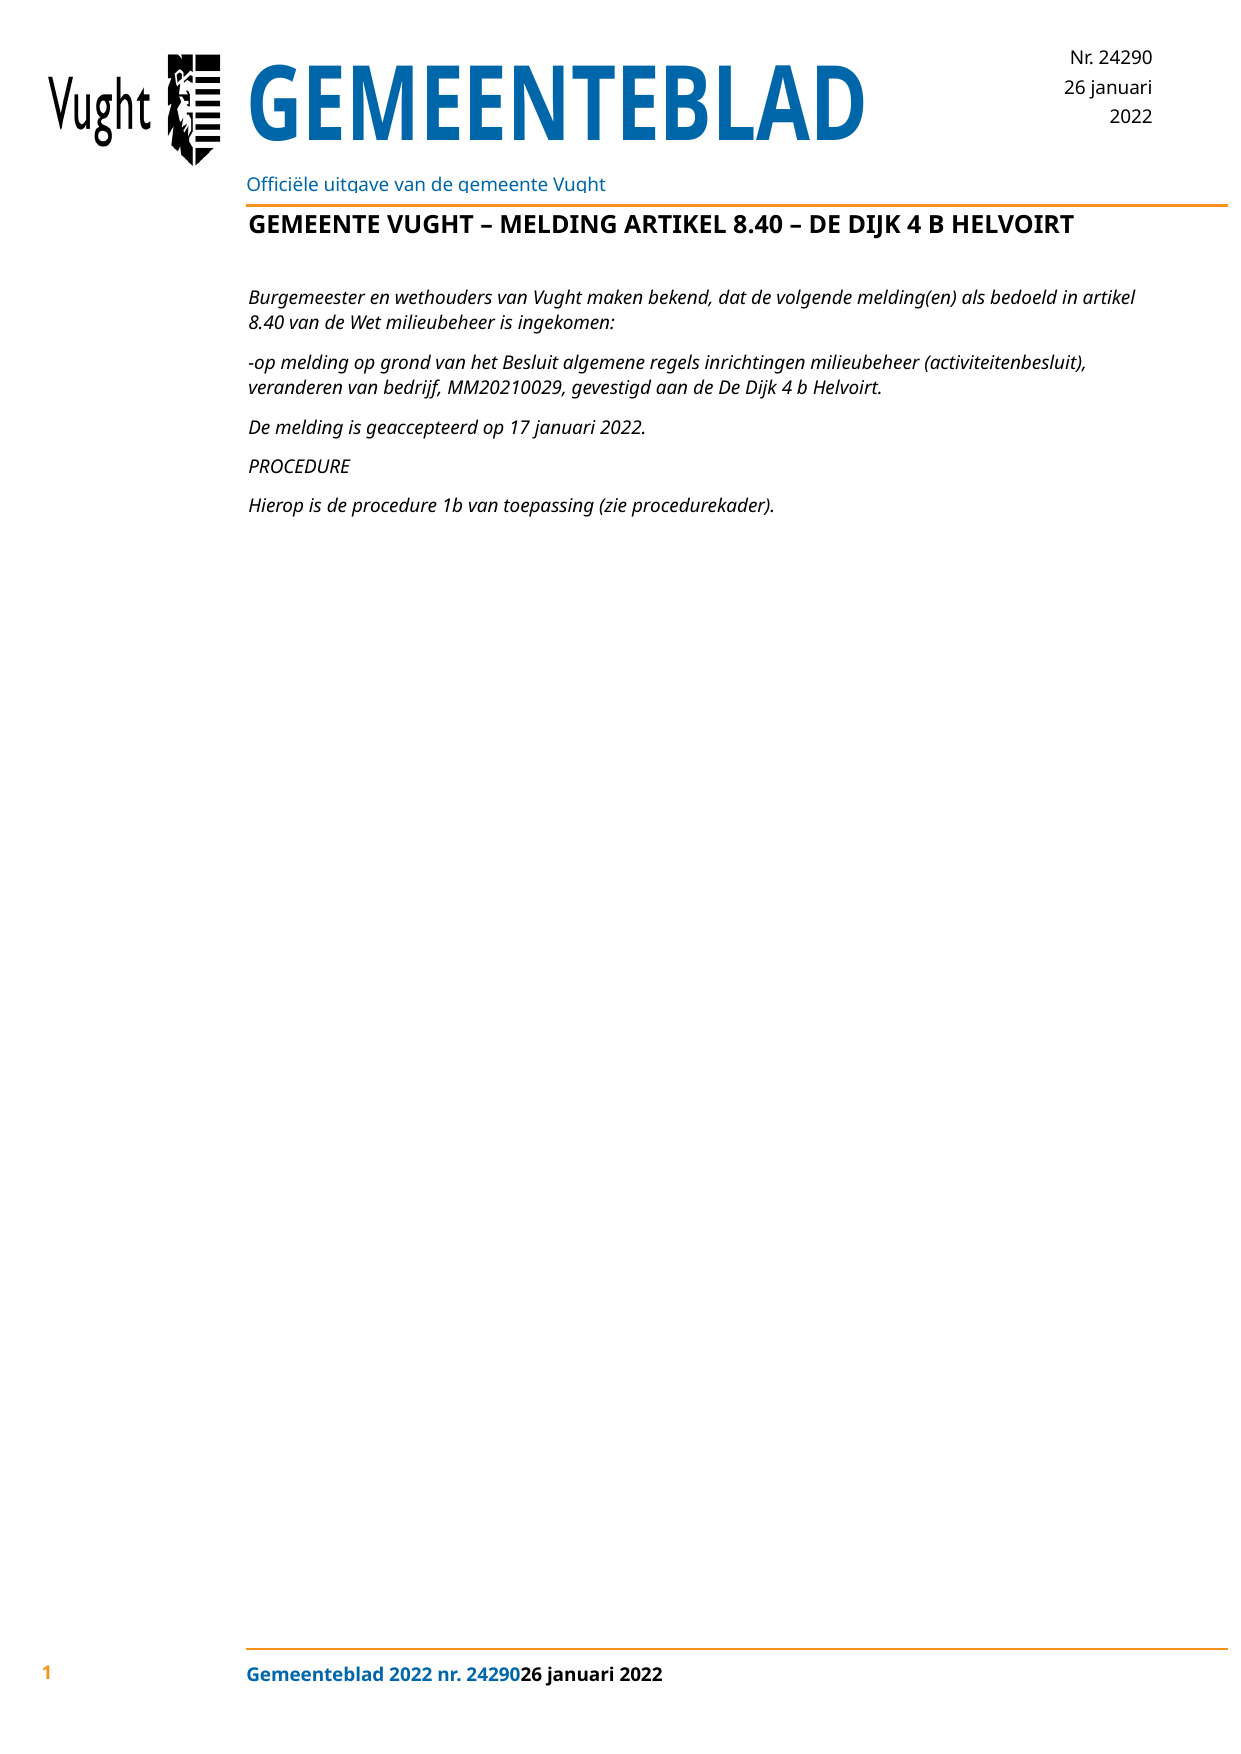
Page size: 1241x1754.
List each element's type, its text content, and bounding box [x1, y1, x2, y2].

text PROCEDURE [248, 453, 1152, 479]
text -op melding op grond van het Besluit algemene regels inrichtingen milieubeheer (activiteitenbesluit), veranderen van bedrijf, MM20210029, gevestigd aan de De Dijk 4 b Helvoirt. [248, 349, 1152, 400]
text De melding is geaccepteerd op 17 januari 2022. [248, 414, 1152, 439]
picture [41, 47, 231, 172]
text Burgemeester en wethouders van Vught maken bekend, dat de volgende melding(en) als bedoeld in artikel 8.40 van de Wet milieubeheer is ingekomen: [248, 284, 1152, 335]
text GEMEENTE VUGHT – MELDING ARTIKEL 8.40 – DE DIJK 4 B HELVOIRT [248, 207, 1152, 241]
text Hierop is de procedure 1b van toepassing (zie procedurekader). [248, 492, 1152, 518]
